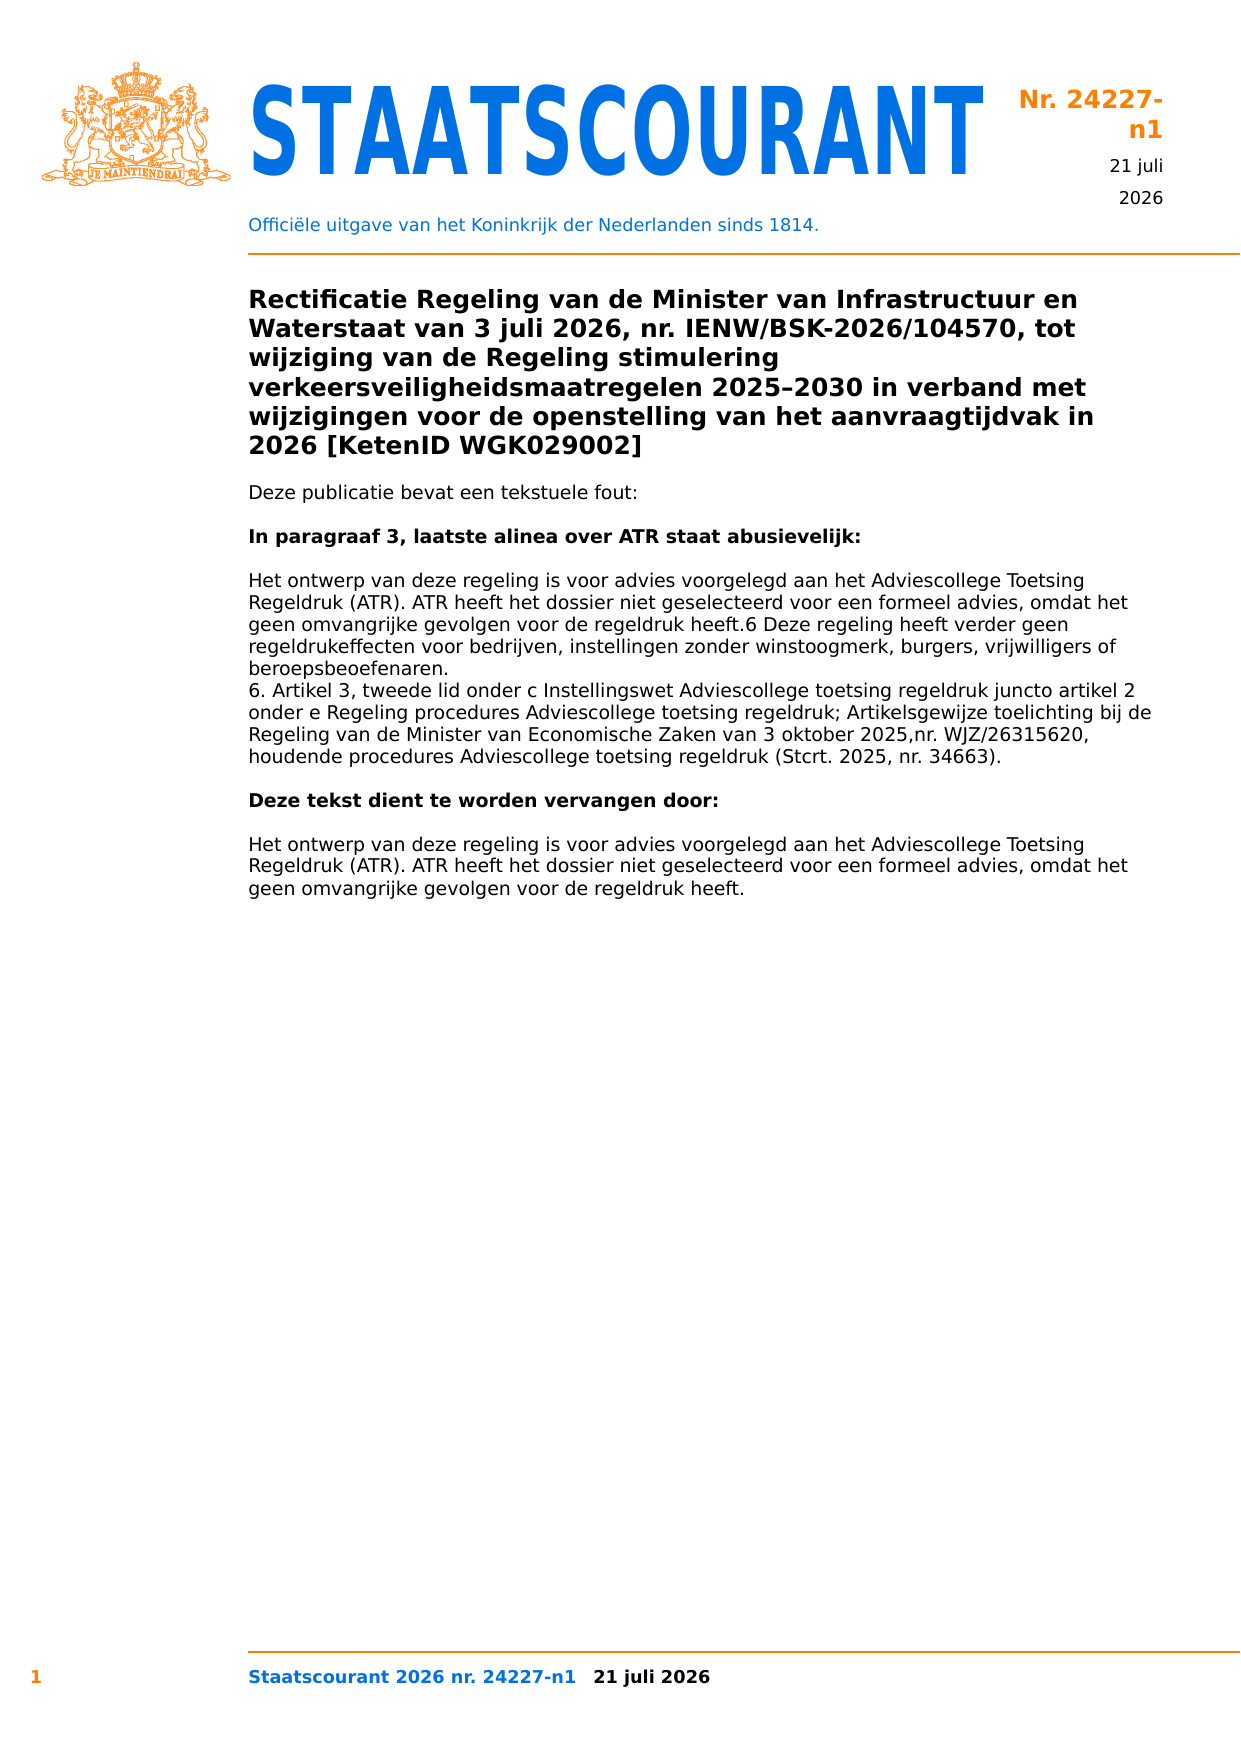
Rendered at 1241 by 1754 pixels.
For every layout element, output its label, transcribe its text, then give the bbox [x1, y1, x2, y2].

text In paragraaf 3, laatste alinea over ATR staat abusievelijk: [248, 526, 1163, 548]
picture [41, 62, 231, 186]
table_cell 21 juli [998, 150, 1240, 182]
text Het ontwerp van deze regeling is voor advies voorgelegd aan het Adviescollege Toetsing Regeldruk (ATR). ATR heeft het dossier niet geselecteerd voor een formeel advies, omdat het geen omvangrijke gevolgen voor de regeldruk heeft.6 Deze regeling heeft verder geen regeldrukeffecten voor bedrijven, instellingen zonder winstoogmerk, burgers, vrijwilligers of beroepsbeoefenaren. [248, 570, 1163, 680]
subtitle Rectificatie Regeling van de Minister van Infrastructuur en Waterstaat van 3 juli 2026, nr. IENW/BSK-2026/104570, tot wijziging van de Regeling stimulering verkeersveiligheidsmaatregelen 2025–2030 in verband met wijzigingen voor de openstelling van het aanvraagtijdvak in 2026 [KetenID WGK029002] [248, 285, 1163, 460]
table_cell 2026 [998, 183, 1240, 215]
table_header Nr. 24227-n1 [998, 62, 1240, 150]
table_header STAATSCOURANT [248, 62, 998, 215]
text 6. Artikel 3, tweede lid onder c Instellingswet Adviescollege toetsing regeldruk juncto artikel 2 onder e Regeling procedures Adviescollege toetsing regeldruk; Artikelsgewijze toelichting bij de Regeling van de Minister van Economische Zaken van 3 oktober 2025,nr. WJZ/26315620, houdende procedures Adviescollege toetsing regeldruk (Stcrt. 2025, nr. 34663). [248, 680, 1163, 768]
table_header [25, 62, 248, 253]
text Deze publicatie bevat een tekstuele fout: [248, 482, 1163, 504]
text Deze tekst dient te worden vervangen door: [248, 789, 1163, 812]
table_cell Officiële uitgave van het Koninkrijk der Nederlanden sinds 1814. [248, 215, 1240, 253]
text Het ontwerp van deze regeling is voor advies voorgelegd aan het Adviescollege Toetsing Regeldruk (ATR). ATR heeft het dossier niet geselecteerd voor een formeel advies, omdat het geen omvangrijke gevolgen voor de regeldruk heeft. [248, 833, 1163, 899]
